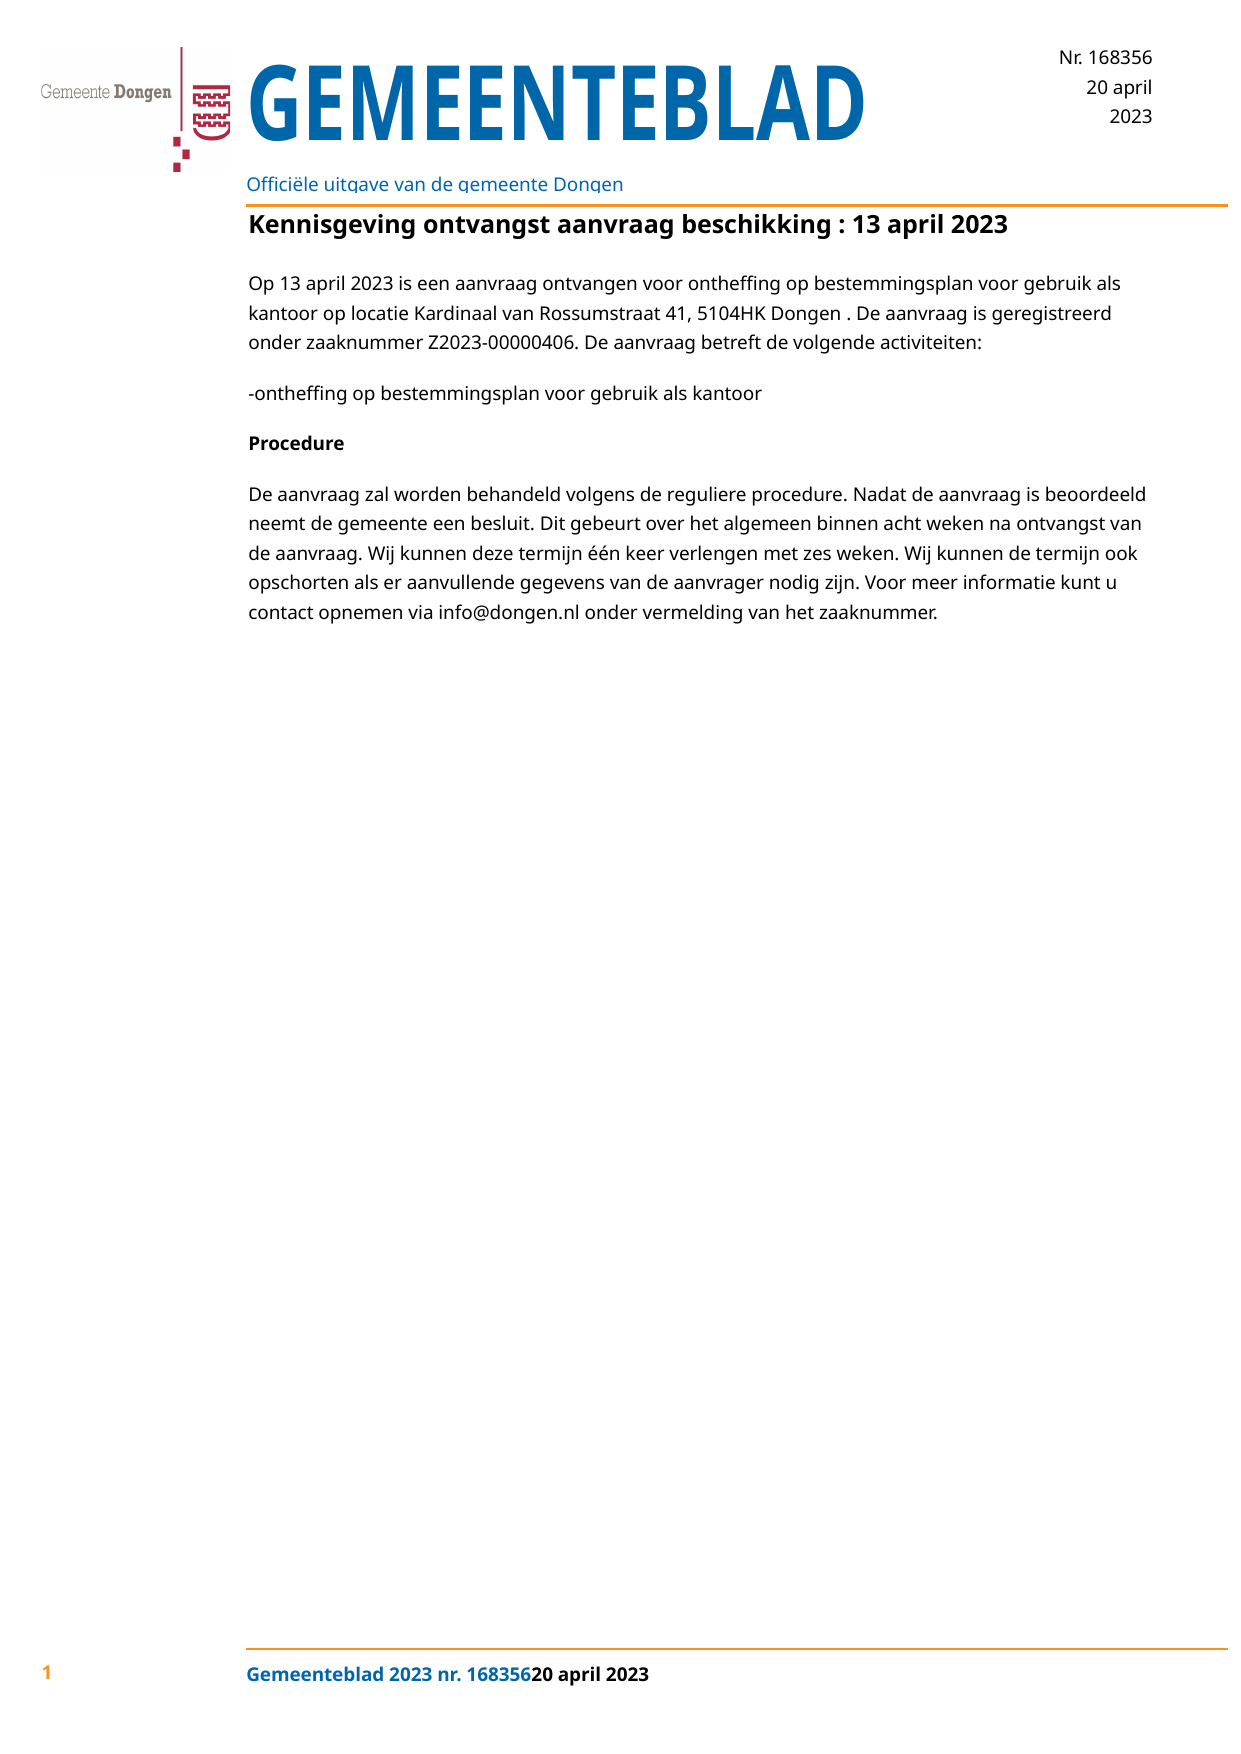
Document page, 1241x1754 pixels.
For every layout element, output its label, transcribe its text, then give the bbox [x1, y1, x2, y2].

text De aanvraag zal worden behandeld volgens de reguliere procedure. Nadat de aanvraag is beoordeeld neemt de gemeente een besluit. Dit gebeurt over het algemeen binnen acht weken na ontvangst van de aanvraag. Wij kunnen deze termijn één keer verlengen met zes weken. Wij kunnen de termijn ook opschorten als er aanvullende gegevens van de aanvrager nodig zijn. Voor meer informatie kunt u contact opnemen via info@dongen.nl onder vermelding van het zaaknummer. [248, 481, 1152, 625]
text Op 13 april 2023 is een aanvraag ontvangen voor ontheffing op bestemmingsplan voor gebruik als kantoor op locatie Kardinaal van Rossumstraat 41, 5104HK Dongen . De aanvraag is geregistreerd onder zaaknummer Z2023-00000406. De aanvraag betreft de volgende activiteiten: [248, 270, 1152, 355]
text Procedure [248, 430, 1152, 456]
picture [41, 47, 231, 172]
text Kennisgeving ontvangst aanvraag beschikking : 13 april 2023 [248, 207, 1152, 241]
text -ontheffing op bestemmingsplan voor gebruik als kantoor [248, 380, 1152, 406]
